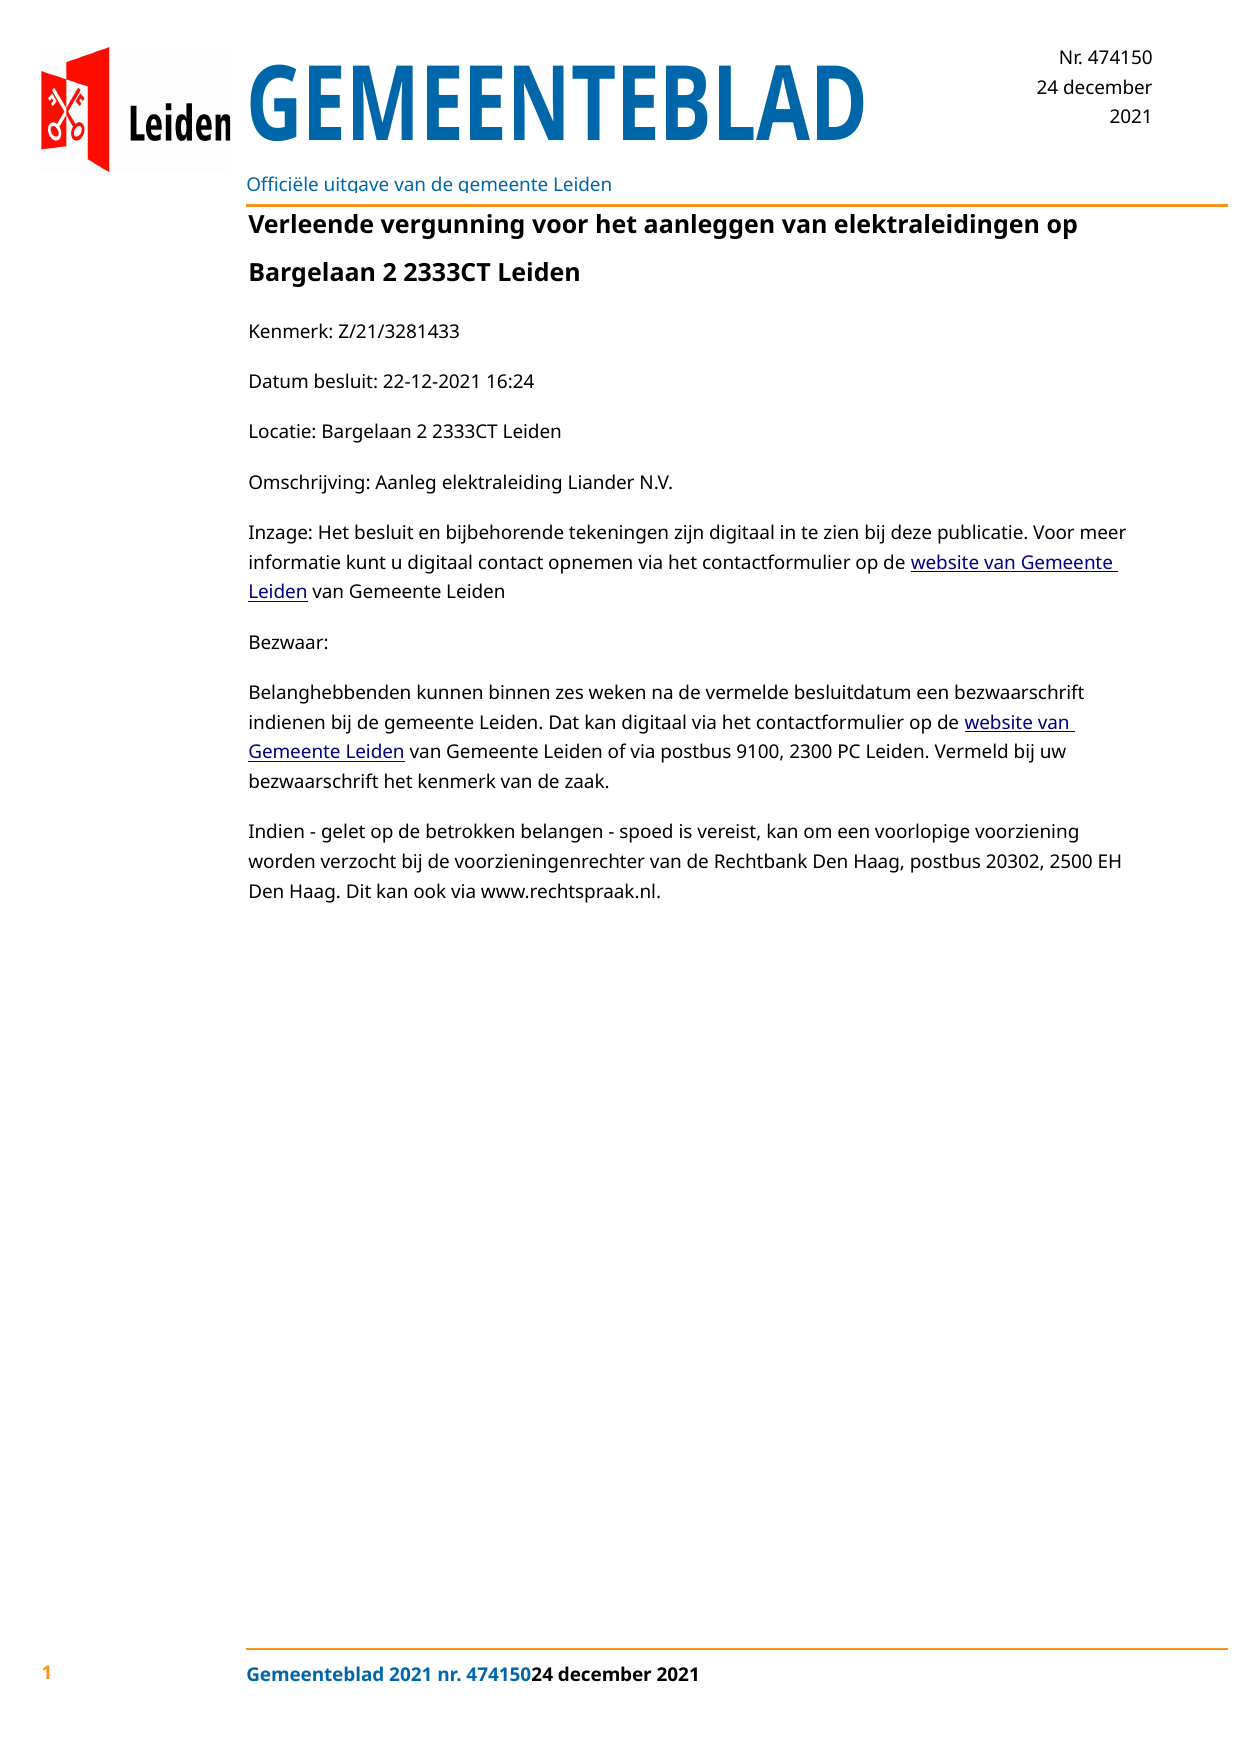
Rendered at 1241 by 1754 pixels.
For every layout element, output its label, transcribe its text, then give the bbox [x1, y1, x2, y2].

text Indien - gelet op de betrokken belangen - spoed is vereist, kan om een voorlopige voorziening worden verzocht bij de voorzieningenrechter van de Rechtbank Den Haag, postbus 20302, 2500 EH Den Haag. Dit kan ook via www.rechtspraak.nl. [248, 819, 1152, 904]
picture [41, 47, 231, 172]
text Omschrijving: Aanleg elektraleiding Liander N.V. [248, 469, 1152, 495]
text Belanghebbenden kunnen binnen zes weken na de vermelde besluitdatum een bezwaarschrift indienen bij de gemeente Leiden. Dat kan digitaal via het contactformulier op de website van Gemeente Leiden van Gemeente Leiden of via postbus 9100, 2300 PC Leiden. Vermeld bij uw bezwaarschrift het kenmerk van de zaak. [248, 679, 1152, 794]
text Bezwaar: [248, 629, 1152, 655]
text Verleende vergunning voor het aanleggen van elektraleidingen op Bargelaan 2 2333CT Leiden [248, 207, 1152, 288]
text Inzage: Het besluit en bijbehorende tekeningen zijn digitaal in te zien bij deze publicatie. Voor meer informatie kunt u digitaal contact opnemen via het contactformulier op de website van Gemeente Leiden van Gemeente Leiden [248, 519, 1152, 604]
text Kenmerk: Z/21/3281433 [248, 318, 1152, 344]
text Datum besluit: 22-12-2021 16:24 [248, 368, 1152, 394]
text Locatie: Bargelaan 2 2333CT Leiden [248, 419, 1152, 444]
